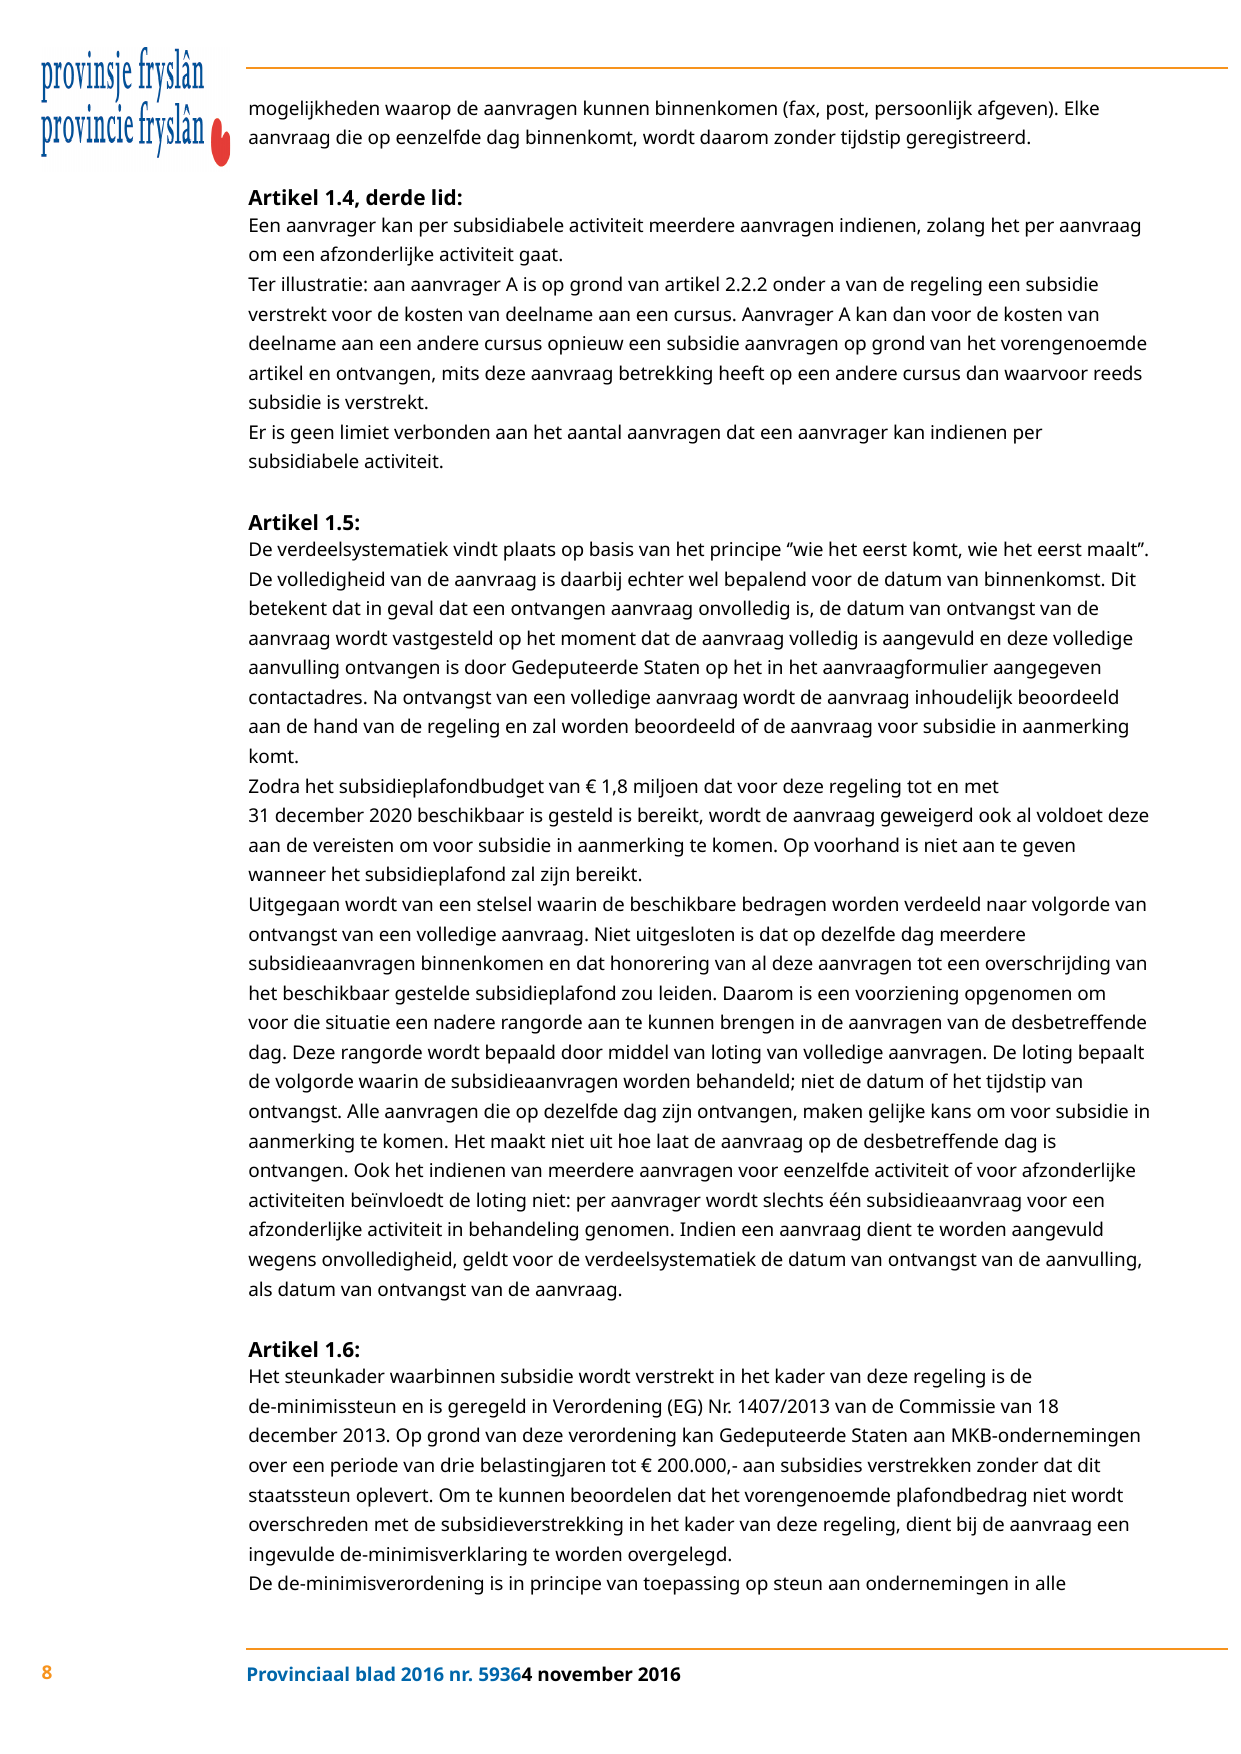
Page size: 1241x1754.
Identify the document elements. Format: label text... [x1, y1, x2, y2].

text Er is geen limiet verbonden aan het aantal aanvragen dat een aanvrager kan indienen per subsidiabele activiteit. [248, 419, 1152, 474]
text mogelijkheden waarop de aanvragen kunnen binnenkomen (fax, post, persoonlijk afgeven). Elke aanvraag die op eenzelfde dag binnenkomt, wordt daarom zonder tijdstip geregistreerd. [248, 95, 1152, 150]
text De de-minimisverordening is in principe van toepassing op steun aan ondernemingen in alle [248, 1571, 1152, 1596]
text Een aanvrager kan per subsidiabele activiteit meerdere aanvragen indienen, zolang het per aanvraag om een afzonderlijke activiteit gaat. [248, 212, 1152, 267]
text 31 december 2020 beschikbaar is gesteld is bereikt, wordt de aanvraag geweigerd ook al voldoet deze aan de vereisten om voor subsidie in aanmerking te komen. Op voorhand is niet aan te geven wanneer het subsidieplafond zal zijn bereikt. [248, 802, 1152, 887]
text de-minimissteun en is geregeld in Verordening (EG) Nr. 1407/2013 van de Commissie van 18 december 2013. Op grond van deze verordening kan Gedeputeerde Staten aan MKB-ondernemingen over een periode van drie belastingjaren tot € 200.000,- aan subsidies verstrekken zonder dat dit staatssteun oplevert. Om te kunnen beoordelen dat het vorengenoemde plafondbedrag niet wordt overschreden met de subsidieverstrekking in het kader van deze regeling, dient bij de aanvraag een ingevulde de-minimisverklaring te worden overgelegd. [248, 1393, 1152, 1567]
text Het steunkader waarbinnen subsidie wordt verstrekt in het kader van deze regeling is de [248, 1363, 1152, 1389]
text De verdeelsystematiek vindt plaats op basis van het principe ‘’wie het eerst komt, wie het eerst maalt’’. De volledigheid van de aanvraag is daarbij echter wel bepalend voor de datum van binnenkomst. Dit betekent dat in geval dat een ontvangen aanvraag onvolledig is, de datum van ontvangst van de aanvraag wordt vastgesteld op het moment dat de aanvraag volledig is aangevuld en deze volledige aanvulling ontvangen is door Gedeputeerde Staten op het in het aanvraagformulier aangegeven contactadres. Na ontvangst van een volledige aanvraag wordt de aanvraag inhoudelijk beoordeeld aan de hand van de regeling en zal worden beoordeeld of de aanvraag voor subsidie in aanmerking komt. [248, 536, 1152, 769]
text Artikel 1.6: [248, 1335, 1152, 1363]
picture [41, 47, 231, 172]
text Zodra het subsidieplafondbudget van € 1,8 miljoen dat voor deze regeling tot en met [248, 773, 1152, 799]
text Uitgegaan wordt van een stelsel waarin de beschikbare bedragen worden verdeeld naar volgorde van ontvangst van een volledige aanvraag. Niet uitgesloten is dat op dezelfde dag meerdere subsidieaanvragen binnenkomen en dat honorering van al deze aanvragen tot een overschrijding van het beschikbaar gestelde subsidieplafond zou leiden. Daarom is een voorziening opgenomen om voor die situatie een nadere rangorde aan te kunnen brengen in de aanvragen van de desbetreffende dag. Deze rangorde wordt bepaald door middel van loting van volledige aanvragen. De loting bepaalt de volgorde waarin de subsidieaanvragen worden behandeld; niet de datum of het tijdstip van ontvangst. Alle aanvragen die op dezelfde dag zijn ontvangen, maken gelijke kans om voor subsidie in aanmerking te komen. Het maakt niet uit hoe laat de aanvraag op de desbetreffende dag is ontvangen. Ook het indienen van meerdere aanvragen voor eenzelfde activiteit of voor afzonderlijke activiteiten beïnvloedt de loting niet: per aanvrager wordt slechts één subsidieaanvraag voor een afzonderlijke activiteit in behandeling genomen. Indien een aanvraag dient te worden aangevuld wegens onvolledigheid, geldt voor de verdeelsystematiek de datum van ontvangst van de aanvulling, als datum van ontvangst van de aanvraag. [248, 891, 1152, 1302]
text Artikel 1.5: [248, 508, 1152, 536]
text Ter illustratie: aan aanvrager A is op grond van artikel 2.2.2 onder a van de regeling een subsidie verstrekt voor de kosten van deelname aan een cursus. Aanvrager A kan dan voor de kosten van deelname aan een andere cursus opnieuw een subsidie aanvragen op grond van het vorengenoemde artikel en ontvangen, mits deze aanvraag betrekking heeft op een andere cursus dan waarvoor reeds subsidie is verstrekt. [248, 271, 1152, 415]
text Artikel 1.4, derde lid: [248, 183, 1152, 212]
